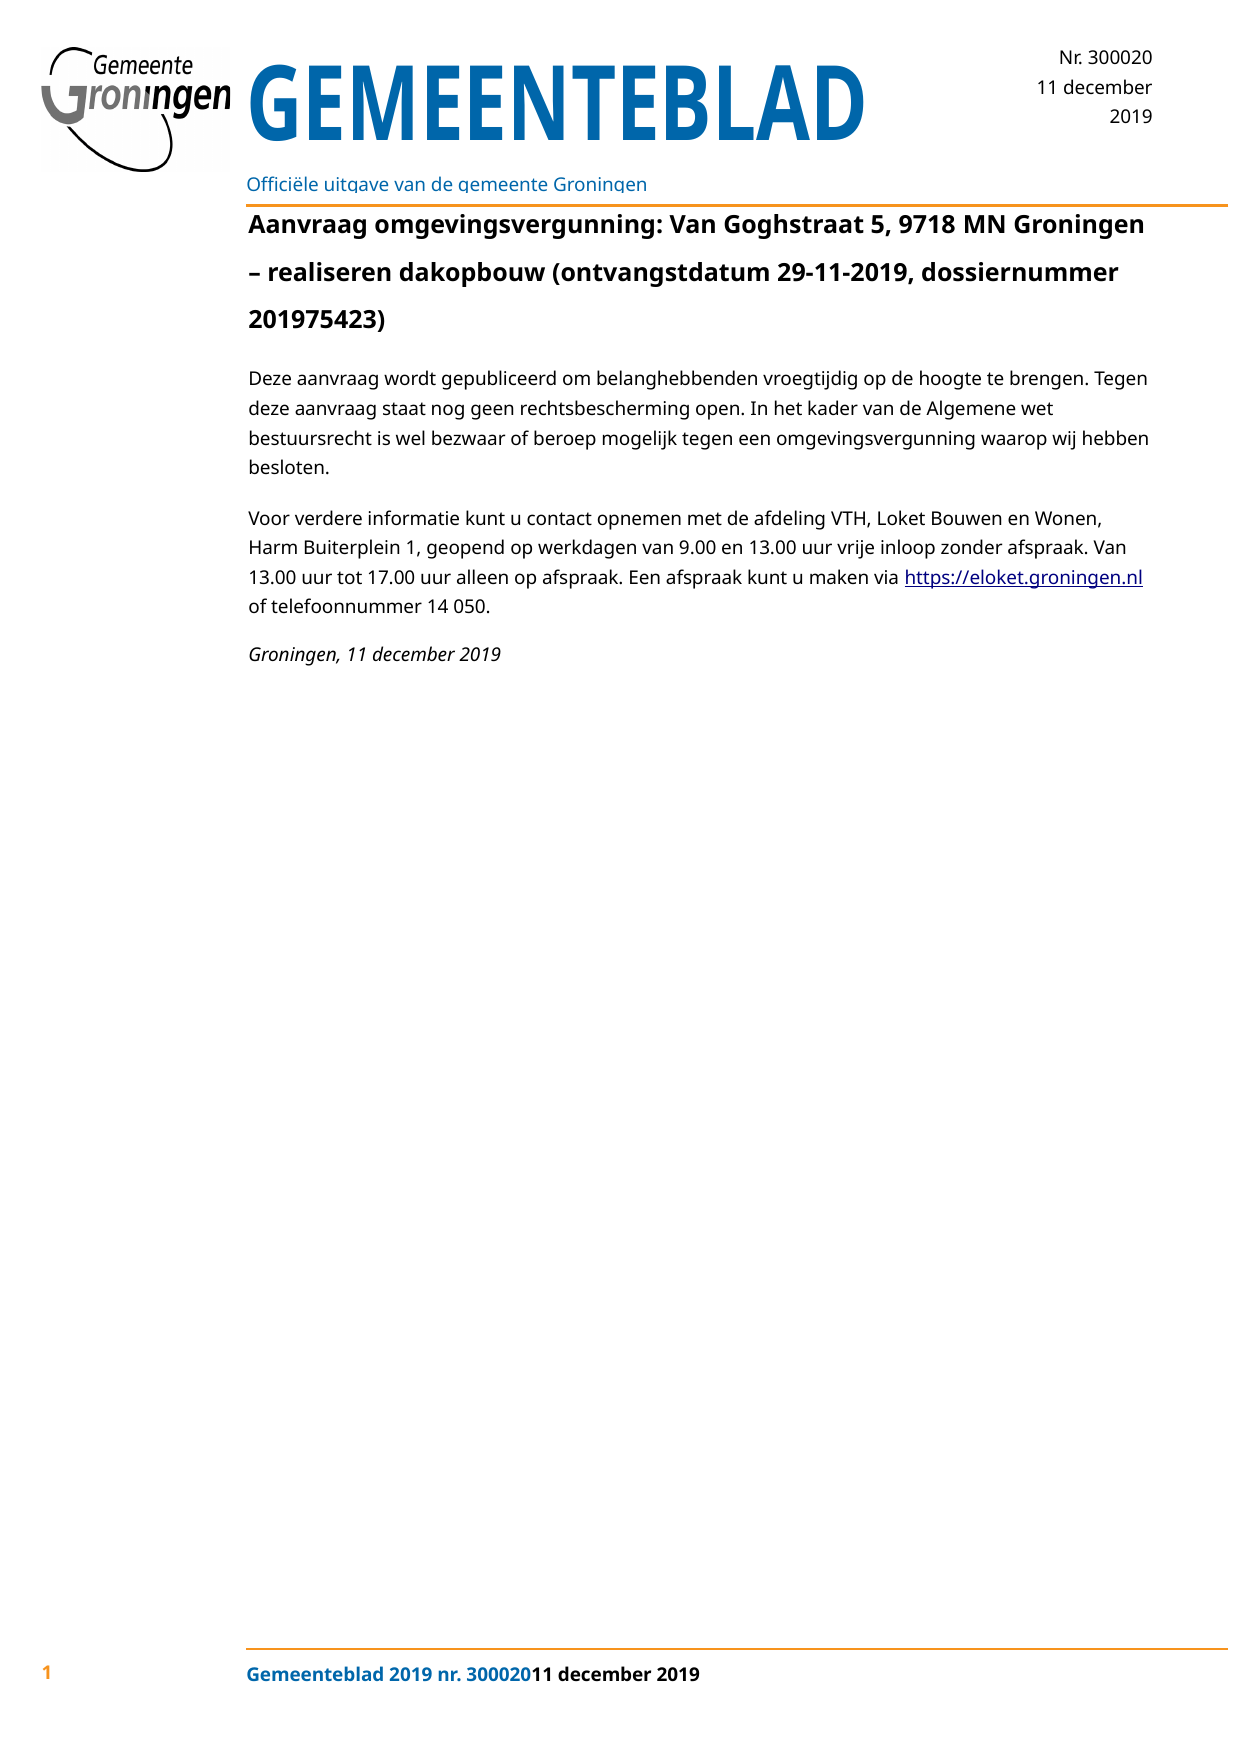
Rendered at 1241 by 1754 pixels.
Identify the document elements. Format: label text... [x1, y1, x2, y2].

text Voor verdere informatie kunt u contact opnemen met de afdeling VTH, Loket Bouwen en Wonen, Harm Buiterplein 1, geopend op werkdagen van 9.00 en 13.00 uur vrije inloop zonder afspraak. Van 13.00 uur tot 17.00 uur alleen op afspraak. Een afspraak kunt u maken via https://eloket.groningen.nl of telefoonnummer 14 050. [248, 505, 1152, 619]
text Aanvraag omgevingsvergunning: Van Goghstraat 5, 9718 MN Groningen – realiseren dakopbouw (ontvangstdatum 29-11-2019, dossiernummer 201975423) [248, 207, 1152, 336]
text Deze aanvraag wordt gepubliceerd om belanghebbenden vroegtijdig op de hoogte te brengen. Tegen deze aanvraag staat nog geen rechtsbescherming open. In het kader van de Algemene wet bestuursrecht is wel bezwaar of beroep mogelijk tegen een omgevingsvergunning waarop wij hebben besloten. [248, 366, 1152, 480]
text Groningen, 11 december 2019 [248, 641, 1152, 667]
picture [41, 47, 231, 172]
